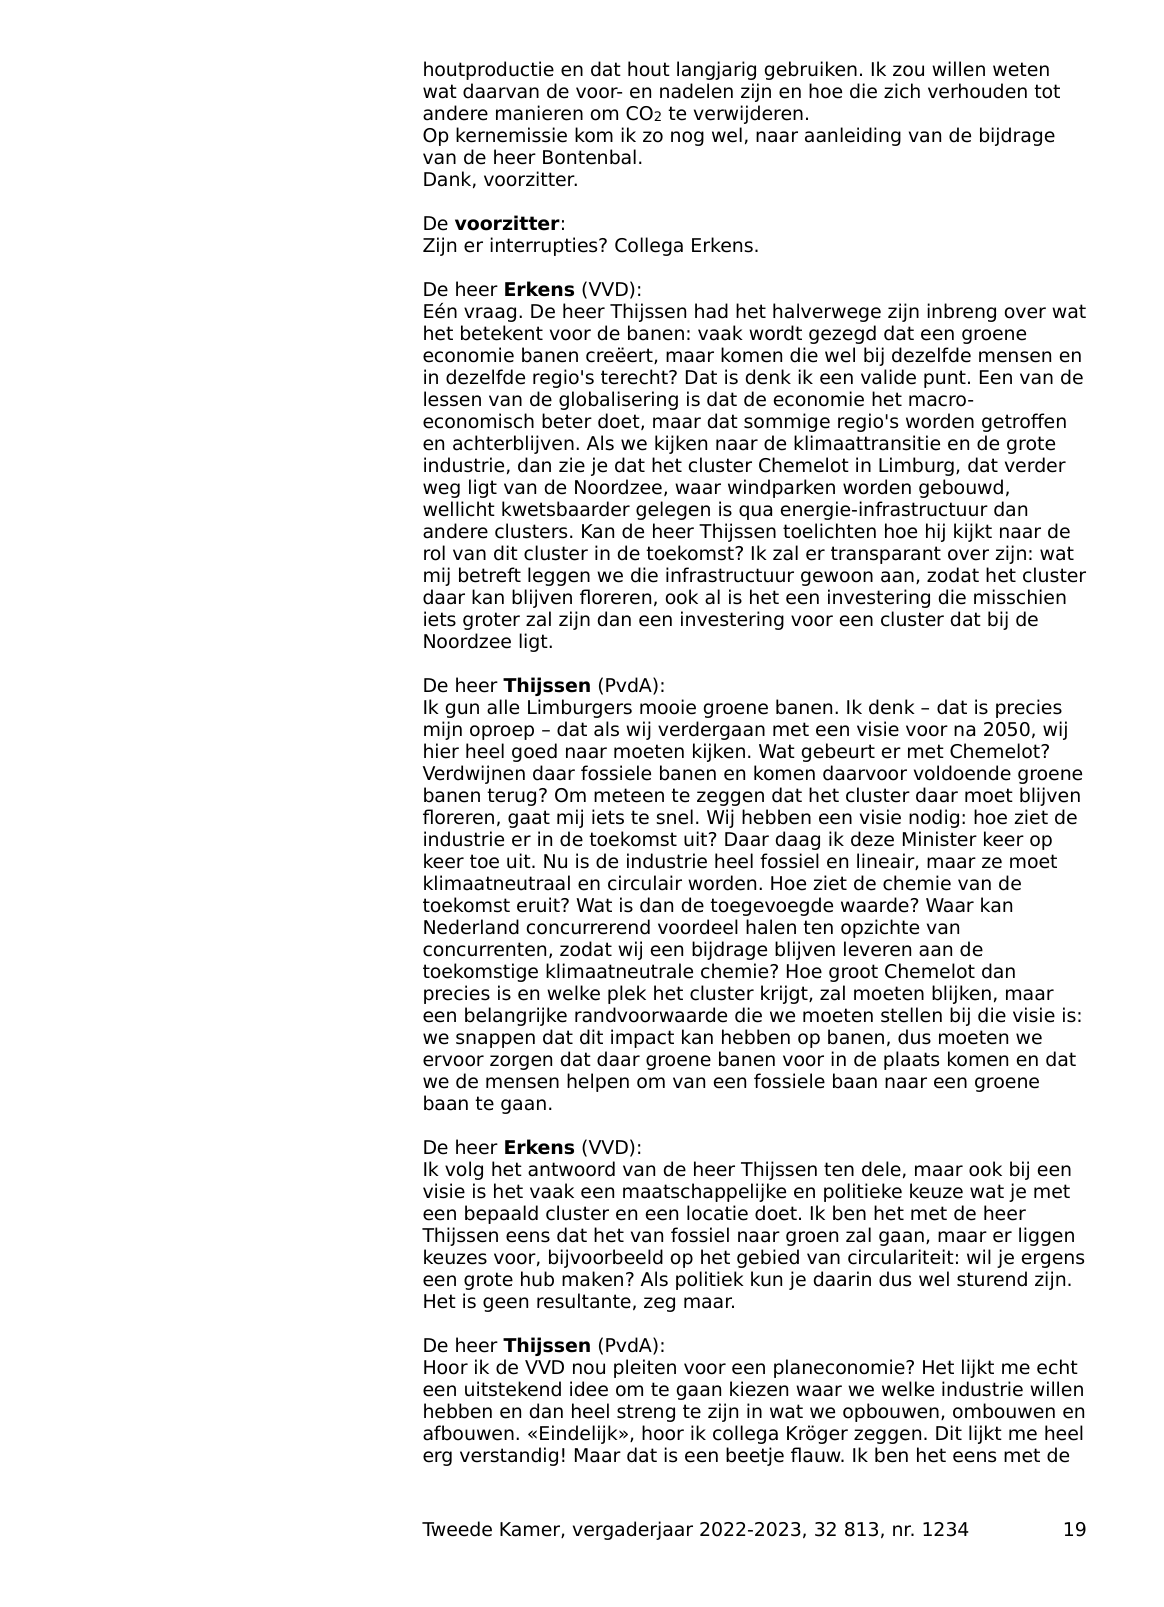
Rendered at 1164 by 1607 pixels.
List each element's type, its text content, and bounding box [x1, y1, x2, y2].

text houtproductie en dat hout langjarig gebruiken. Ik zou willen weten wat daarvan de voor- en nadelen zijn en hoe die zich verhouden tot andere manieren om CO2 te verwijderen. [422, 59, 1087, 125]
text Ik volg het antwoord van de heer Thijssen ten dele, maar ook bij een visie is het vaak een maatschappelijke en politieke keuze wat je met een bepaald cluster en een locatie doet. Ik ben het met de heer Thijssen eens dat het van fossiel naar groen zal gaan, maar er liggen keuzes voor, bijvoorbeeld op het gebied van circulariteit: wil je ergens een grote hub maken? Als politiek kun je daarin dus wel sturend zijn. Het is geen resultante, zeg maar. [422, 1159, 1087, 1313]
text De heer Erkens (VVD): [422, 1137, 1087, 1159]
text Hoor ik de VVD nou pleiten voor een planeconomie? Het lijkt me echt een uitstekend idee om te gaan kiezen waar we welke industrie willen hebben en dan heel streng te zijn in wat we opbouwen, ombouwen en afbouwen. «Eindelijk», hoor ik collega Kröger zeggen. Dit lijkt me heel erg verstandig! Maar dat is een beetje flauw. Ik ben het eens met de [422, 1357, 1087, 1467]
text Zijn er interrupties? Collega Erkens. [422, 235, 1087, 257]
text De heer Thijssen (PvdA): [422, 675, 1087, 697]
text Op kernemissie kom ik zo nog wel, naar aanleiding van de bijdrage van de heer Bontenbal. [422, 125, 1087, 169]
text De voorzitter: [422, 213, 1087, 235]
text Eén vraag. De heer Thijssen had het halverwege zijn inbreng over wat het betekent voor de banen: vaak wordt gezegd dat een groene economie banen creëert, maar komen die wel bij dezelfde mensen en in dezelfde regio's terecht? Dat is denk ik een valide punt. Een van de lessen van de globalisering is dat de economie het macro-economisch beter doet, maar dat sommige regio's worden getroffen en achterblijven. Als we kijken naar de klimaattransitie en de grote industrie, dan zie je dat het cluster Chemelot in Limburg, dat verder weg ligt van de Noordzee, waar windparken worden gebouwd, wellicht kwetsbaarder gelegen is qua energie-infrastructuur dan andere clusters. Kan de heer Thijssen toelichten hoe hij kijkt naar de rol van dit cluster in de toekomst? Ik zal er transparant over zijn: wat mij betreft leggen we die infrastructuur gewoon aan, zodat het cluster daar kan blijven floreren, ook al is het een investering die misschien iets groter zal zijn dan een investering voor een cluster dat bij de Noordzee ligt. [422, 301, 1087, 653]
text Ik gun alle Limburgers mooie groene banen. Ik denk – dat is precies mijn oproep – dat als wij verdergaan met een visie voor na 2050, wij hier heel goed naar moeten kijken. Wat gebeurt er met Chemelot? Verdwijnen daar fossiele banen en komen daarvoor voldoende groene banen terug? Om meteen te zeggen dat het cluster daar moet blijven floreren, gaat mij iets te snel. Wij hebben een visie nodig: hoe ziet de industrie er in de toekomst uit? Daar daag ik deze Minister keer op keer toe uit. Nu is de industrie heel fossiel en lineair, maar ze moet klimaatneutraal en circulair worden. Hoe ziet de chemie van de toekomst eruit? Wat is dan de toegevoegde waarde? Waar kan Nederland concurrerend voordeel halen ten opzichte van concurrenten, zodat wij een bijdrage blijven leveren aan de toekomstige klimaatneutrale chemie? Hoe groot Chemelot dan precies is en welke plek het cluster krijgt, zal moeten blijken, maar een belangrijke randvoorwaarde die we moeten stellen bij die visie is: we snappen dat dit impact kan hebben op banen, dus moeten we ervoor zorgen dat daar groene banen voor in de plaats komen en dat we de mensen helpen om van een fossiele baan naar een groene baan te gaan. [422, 697, 1087, 1115]
text De heer Erkens (VVD): [422, 279, 1087, 301]
text Dank, voorzitter. [422, 169, 1087, 191]
text De heer Thijssen (PvdA): [422, 1335, 1087, 1357]
